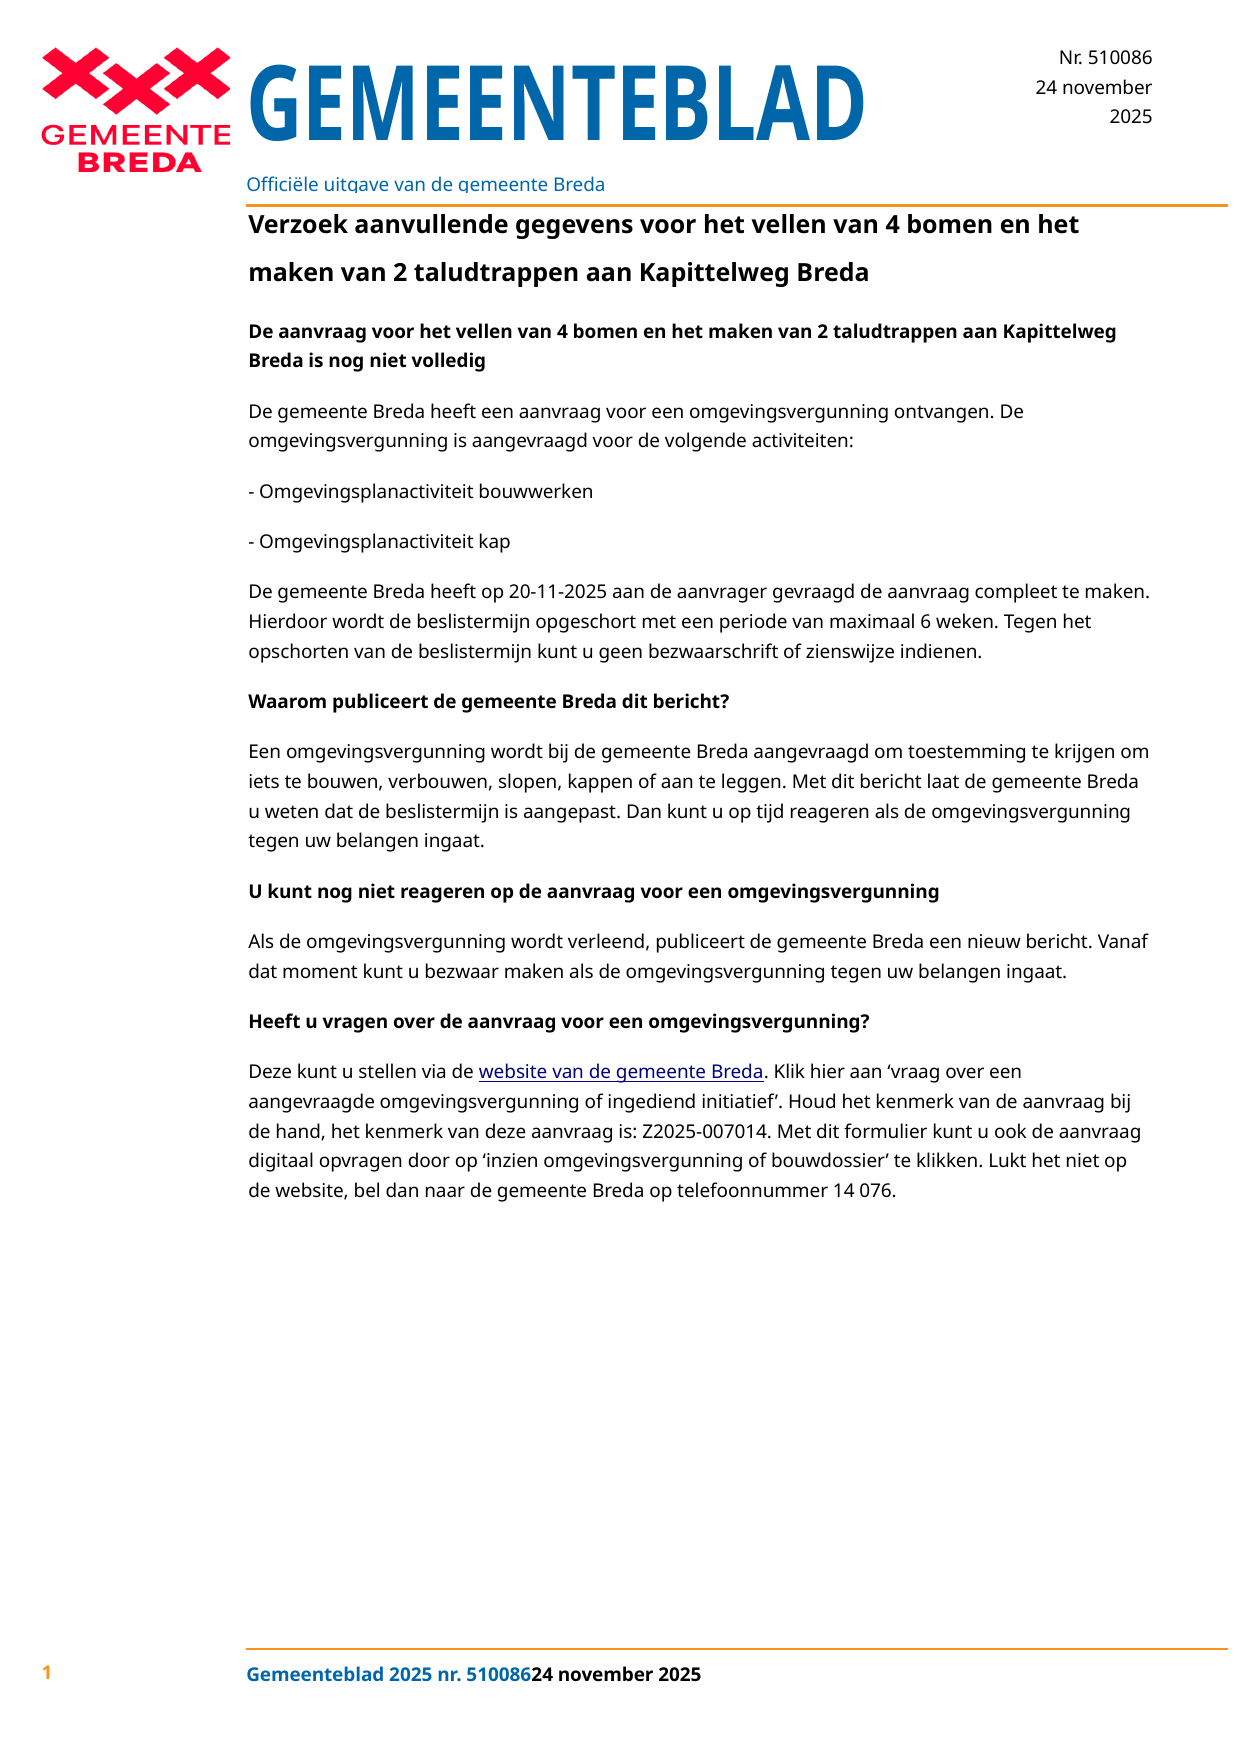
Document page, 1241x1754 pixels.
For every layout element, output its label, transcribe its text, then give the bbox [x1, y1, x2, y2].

text De aanvraag voor het vellen van 4 bomen en het maken van 2 taludtrappen aan Kapittelweg Breda is nog niet volledig [248, 318, 1152, 373]
text Verzoek aanvullende gegevens voor het vellen van 4 bomen en het maken van 2 taludtrappen aan Kapittelweg Breda [248, 207, 1152, 288]
text Een omgevingsvergunning wordt bij de gemeente Breda aangevraagd om toestemming te krijgen om iets te bouwen, verbouwen, slopen, kappen of aan te leggen. Met dit bericht laat de gemeente Breda u weten dat de beslistermijn is aangepast. Dan kunt u op tijd reageren als de omgevingsvergunning tegen uw belangen ingaat. [248, 739, 1152, 853]
text Als de omgevingsvergunning wordt verleend, publiceert de gemeente Breda een nieuw bericht. Vanaf dat moment kunt u bezwaar maken als de omgevingsvergunning tegen uw belangen ingaat. [248, 928, 1152, 984]
picture [41, 47, 231, 172]
text - Omgevingsplanactiviteit kap [248, 528, 1152, 554]
text De gemeente Breda heeft een aanvraag voor een omgevingsvergunning ontvangen. De omgevingsvergunning is aangevraagd voor de volgende activiteiten: [248, 398, 1152, 453]
text De gemeente Breda heeft op 20-11-2025 aan de aanvrager gevraagd de aanvraag compleet te maken. Hierdoor wordt de beslistermijn opgeschort met een periode van maximaal 6 weken. Tegen het opschorten van de beslistermijn kunt u geen bezwaarschrift of zienswijze indienen. [248, 579, 1152, 664]
text Deze kunt u stellen via de website van de gemeente Breda. Klik hier aan ‘vraag over een aangevraagde omgevingsvergunning of ingediend initiatief’. Houd het kenmerk van de aanvraag bij de hand, het kenmerk van deze aanvraag is: Z2025-007014. Met dit formulier kunt u ook de aanvraag digitaal opvragen door op ‘inzien omgevingsvergunning of bouwdossier’ te klikken. Lukt het niet op de website, bel dan naar de gemeente Breda op telefoonnummer 14 076. [248, 1059, 1152, 1203]
text U kunt nog niet reageren op de aanvraag voor een omgevingsvergunning [248, 878, 1152, 904]
text Heeft u vragen over de aanvraag voor een omgevingsvergunning? [248, 1008, 1152, 1034]
text Waarom publiceert de gemeente Breda dit bericht? [248, 688, 1152, 714]
text - Omgevingsplanactiviteit bouwwerken [248, 478, 1152, 504]
